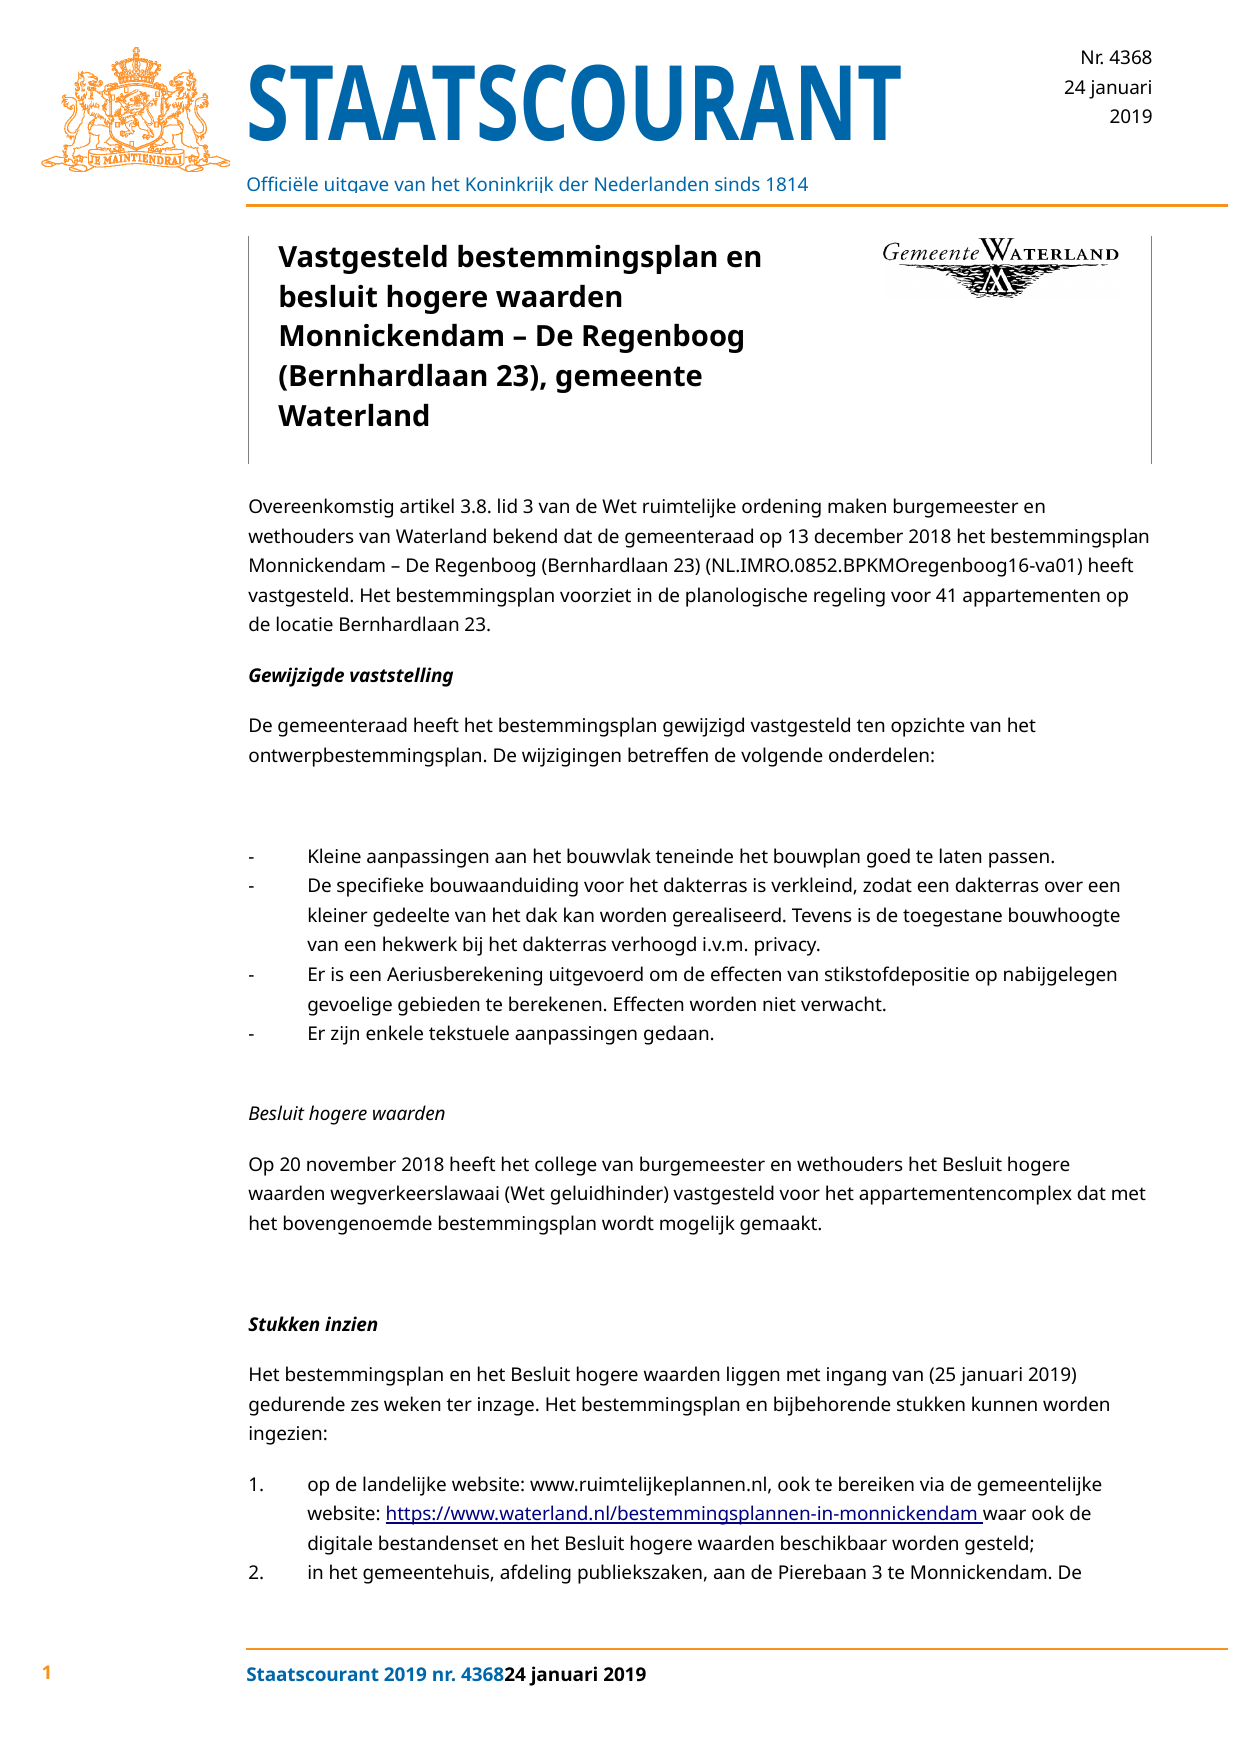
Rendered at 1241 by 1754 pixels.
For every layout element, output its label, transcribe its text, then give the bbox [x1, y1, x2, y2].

text Op 20 november 2018 heeft het college van burgemeester en wethouders het Besluit hogere waarden wegverkeerslawaai (Wet geluidhinder) vastgesteld voor het appartementencomplex dat met het bovengenoemde bestemmingsplan wordt mogelijk gemaakt. [248, 1151, 1152, 1236]
table_header Vastgesteld bestemmingsplan en besluit hogere waarden Monnickendam – De Regenboog (Bernhardlaan 23), gemeente Waterland [249, 236, 850, 464]
picture [882, 236, 1119, 299]
list Er is een Aeriusberekening uitgevoerd om de effecten van stikstofdepositie op nabijgelegen gevoelige gebieden te berekenen. Effecten worden niet verwacht. [248, 961, 1152, 1017]
list in het gemeentehuis, afdeling publiekszaken, aan de Pierebaan 3 te Monnickendam. De [248, 1559, 1152, 1585]
text Besluit hogere waarden [248, 1100, 1152, 1126]
table_header [850, 236, 1151, 464]
picture [41, 47, 231, 172]
list op de landelijke website: www.ruimtelijkeplannen.nl, ook te bereiken via de gemeentelijke website: https://www.waterland.nl/bestemmingsplannen-in-monnickendam waar ook de digitale bestandenset en het Besluit hogere waarden beschikbaar worden gesteld; [248, 1471, 1152, 1556]
text Het bestemmingsplan en het Besluit hogere waarden liggen met ingang van (25 januari 2019) gedurende zes weken ter inzage. Het bestemmingsplan en bijbehorende stukken kunnen worden ingezien: [248, 1361, 1152, 1446]
text Stukken inzien [248, 1311, 1152, 1337]
list Kleine aanpassingen aan het bouwvlak teneinde het bouwplan goed te laten passen. [248, 843, 1152, 869]
list De specifieke bouwaanduiding voor het dakterras is verkleind, zodat een dakterras over een kleiner gedeelte van het dak kan worden gerealiseerd. Tevens is de toegestane bouwhoogte van een hekwerk bij het dakterras verhoogd i.v.m. privacy. [248, 872, 1152, 957]
text Gewijzigde vaststelling [248, 662, 1152, 688]
text De gemeenteraad heeft het bestemmingsplan gewijzigd vastgesteld ten opzichte van het ontwerpbestemmingsplan. De wijzigingen betreffen de volgende onderdelen: [248, 712, 1152, 768]
text Overeenkomstig artikel 3.8. lid 3 van de Wet ruimtelijke ordening maken burgemeester en wethouders van Waterland bekend dat de gemeenteraad op 13 december 2018 het bestemmingsplan Monnickendam – De Regenboog (Bernhardlaan 23) (NL.IMRO.0852.BPKMOregenboog16-va01) heeft vastgesteld. Het bestemmingsplan voorziet in de planologische regeling voor 41 appartementen op de locatie Bernhardlaan 23. [248, 493, 1152, 637]
list Er zijn enkele tekstuele aanpassingen gedaan. [248, 1020, 1152, 1046]
